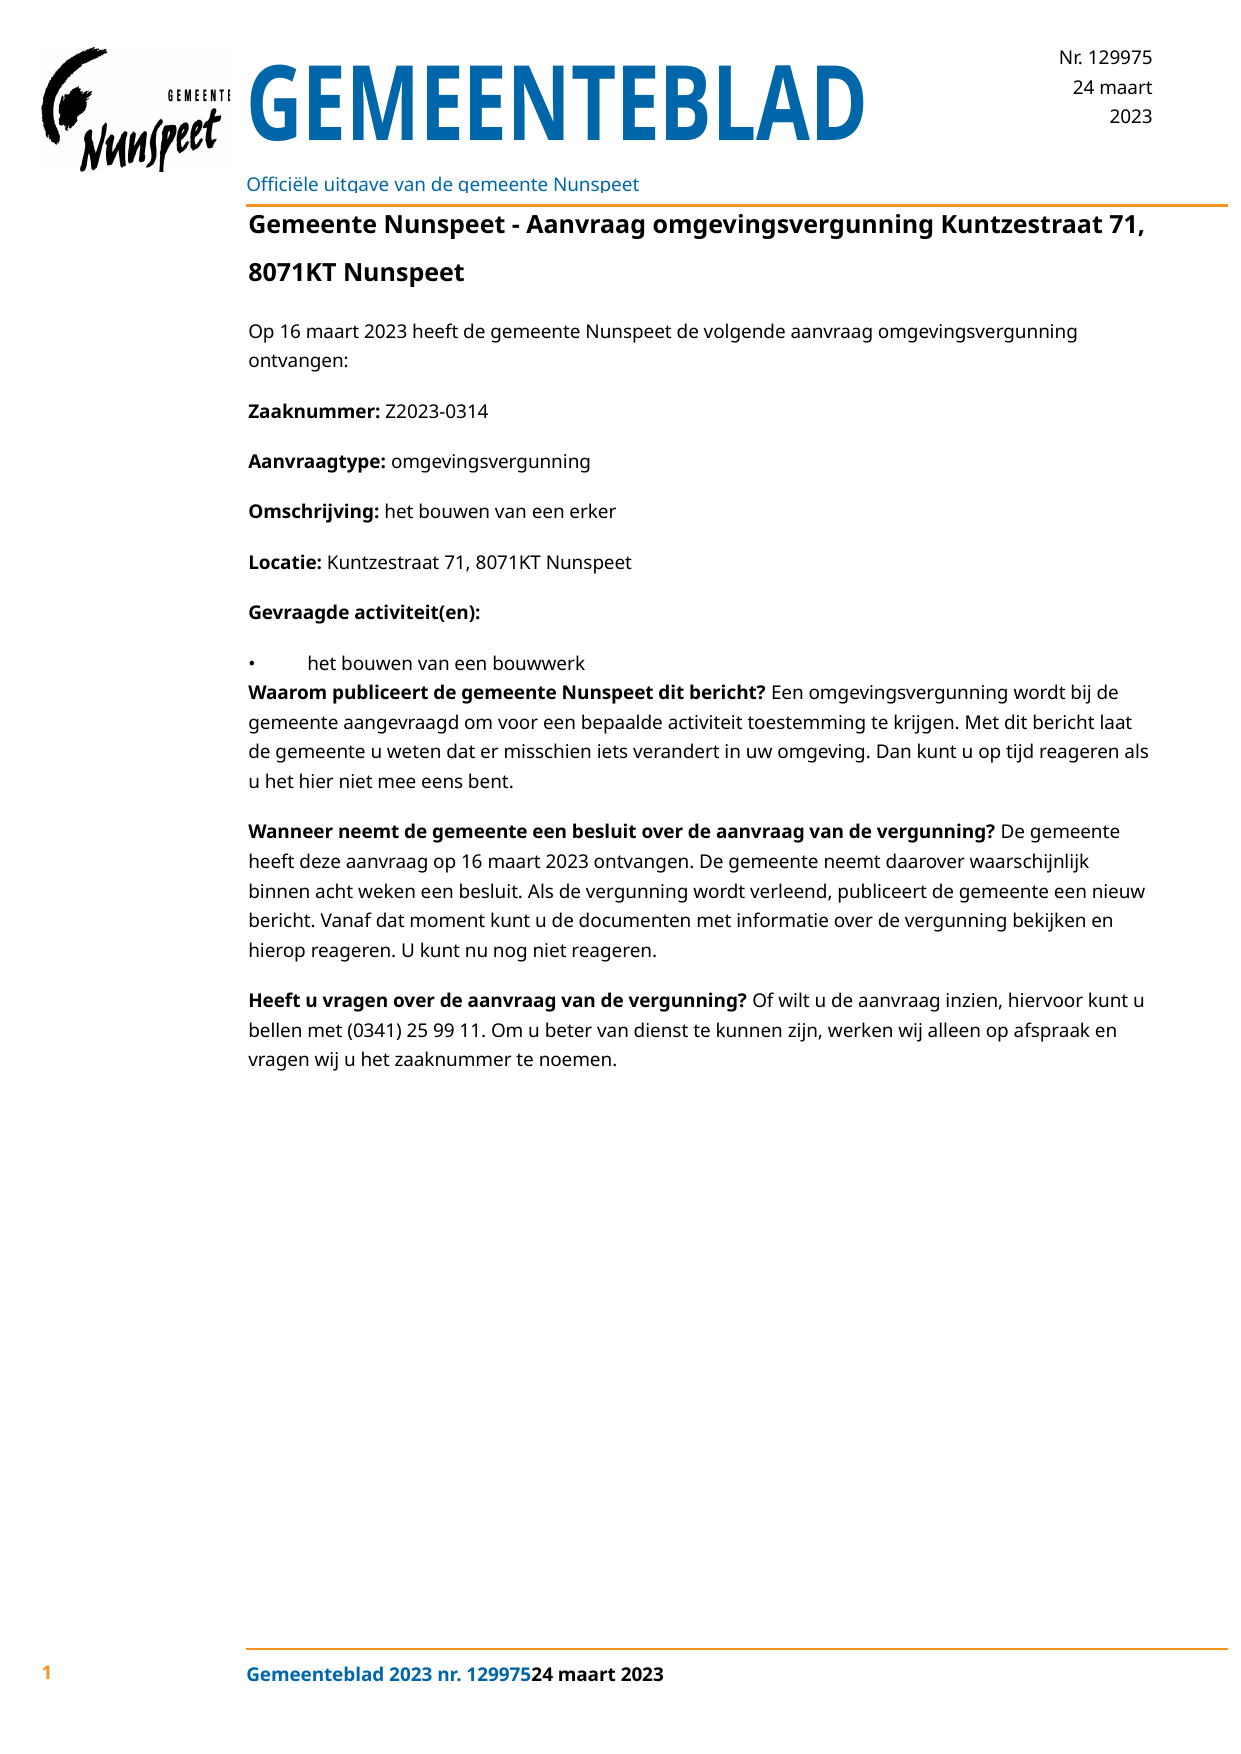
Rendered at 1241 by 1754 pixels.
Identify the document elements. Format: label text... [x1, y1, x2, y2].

text Zaaknummer: Z2023-0314 [248, 398, 1152, 424]
text Wanneer neemt de gemeente een besluit over de aanvraag van de vergunning? De gemeente heeft deze aanvraag op 16 maart 2023 ontvangen. De gemeente neemt daarover waarschijnlijk binnen acht weken een besluit. Als de vergunning wordt verleend, publiceert de gemeente een nieuw bericht. Vanaf dat moment kunt u de documenten met informatie over de vergunning bekijken en hierop reageren. U kunt nu nog niet reageren. [248, 819, 1152, 963]
text Op 16 maart 2023 heeft de gemeente Nunspeet de volgende aanvraag omgevingsvergunning ontvangen: [248, 318, 1152, 373]
text Waarom publiceert de gemeente Nunspeet dit bericht? Een omgevingsvergunning wordt bij de gemeente aangevraagd om voor een bepaalde activiteit toestemming te krijgen. Met dit bericht laat de gemeente u weten dat er misschien iets verandert in uw omgeving. Dan kunt u op tijd reageren als u het hier niet mee eens bent. [248, 679, 1152, 794]
picture [41, 47, 231, 172]
text Locatie: Kuntzestraat 71, 8071KT Nunspeet [248, 549, 1152, 575]
text Aanvraagtype: omgevingsvergunning [248, 448, 1152, 474]
text Gevraagde activiteit(en): [248, 599, 1152, 625]
text Heeft u vragen over de aanvraag van de vergunning? Of wilt u de aanvraag inzien, hiervoor kunt u bellen met (0341) 25 99 11. Om u beter van dienst te kunnen zijn, werken wij alleen op afspraak en vragen wij u het zaaknummer te noemen. [248, 987, 1152, 1072]
text Gemeente Nunspeet - Aanvraag omgevingsvergunning Kuntzestraat 71, 8071KT Nunspeet [248, 207, 1152, 288]
list het bouwen van een bouwwerk [248, 650, 1152, 676]
text Omschrijving: het bouwen van een erker [248, 499, 1152, 524]
